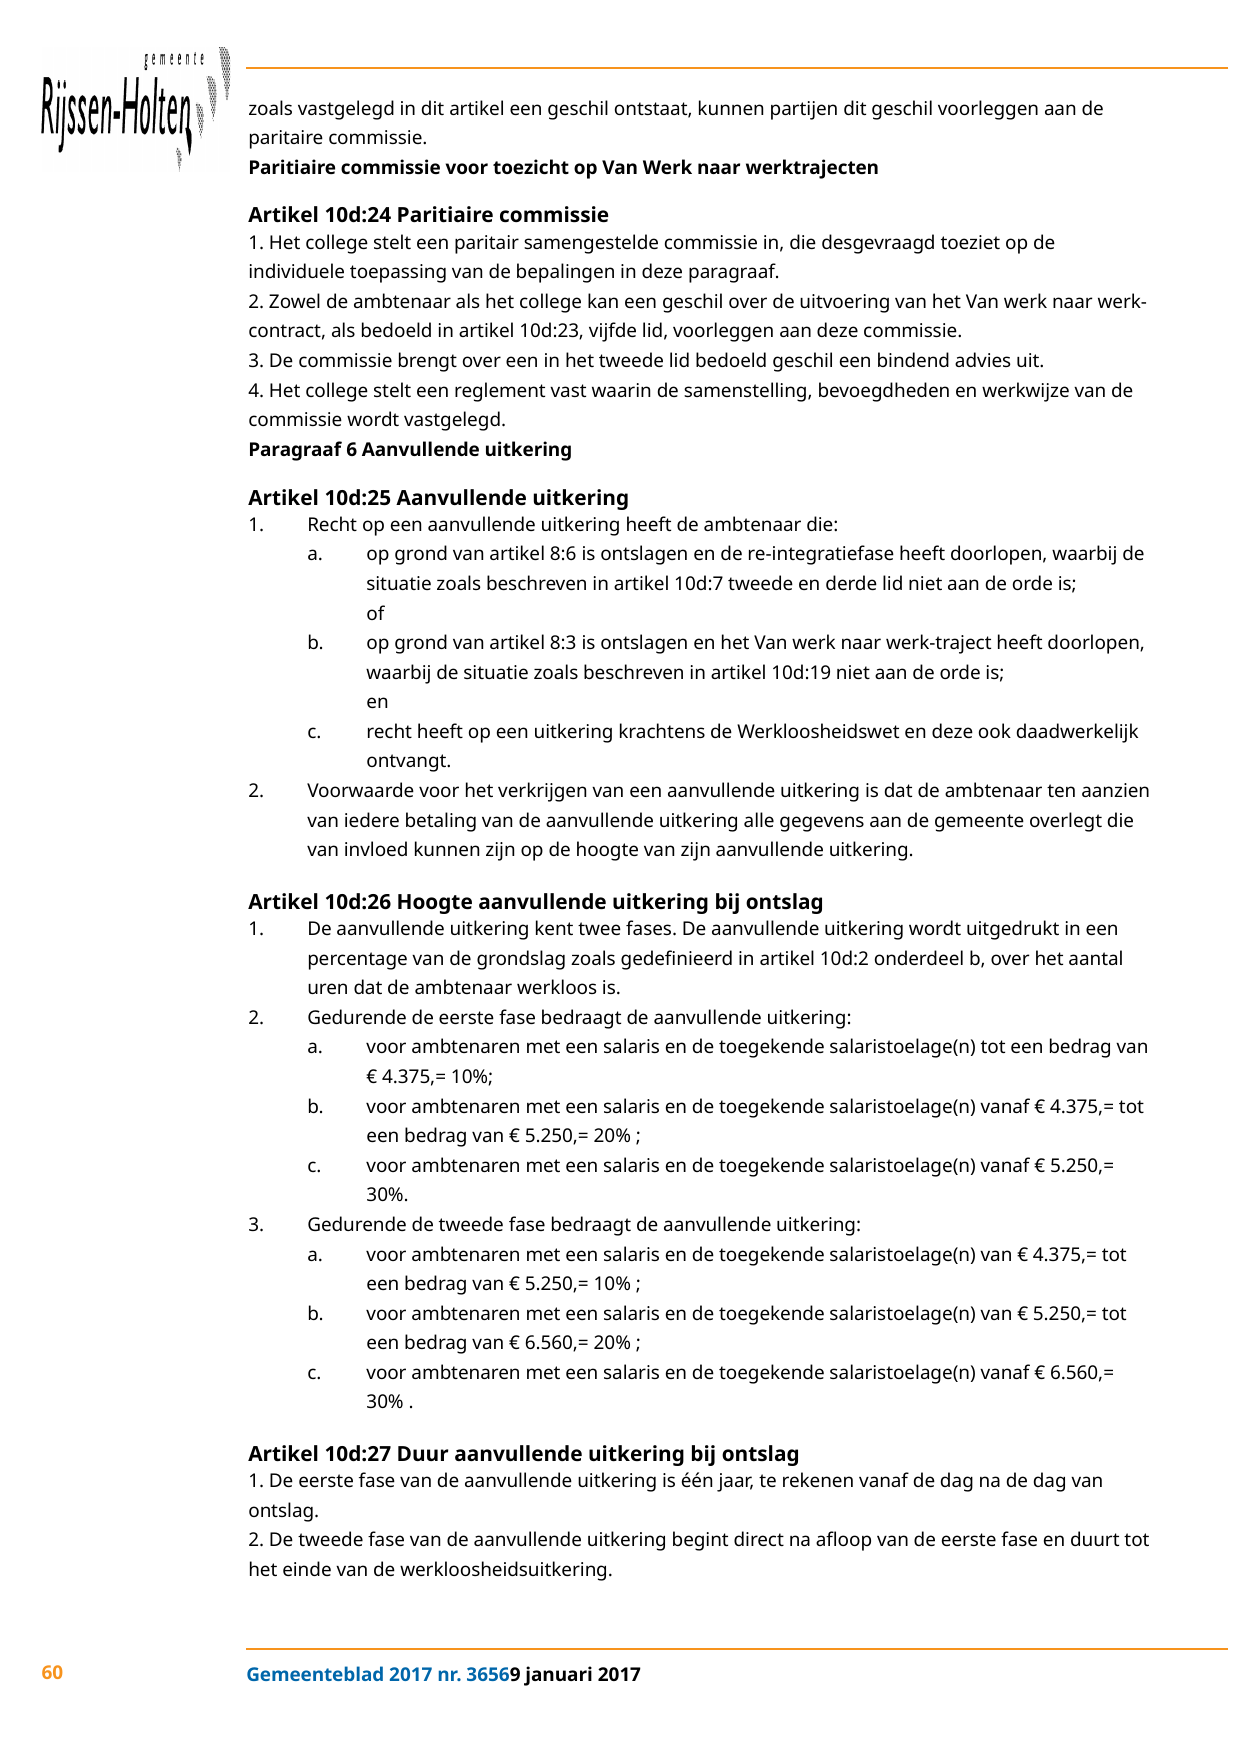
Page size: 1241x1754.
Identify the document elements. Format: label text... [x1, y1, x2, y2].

text 4. Het college stelt een reglement vast waarin de samenstelling, bevoegdheden en werkwijze van de commissie wordt vastgelegd. [248, 377, 1152, 432]
list Gedurende de tweede fase bedraagt de aanvullende uitkering: [248, 1211, 1152, 1237]
list voor ambtenaren met een salaris en de toegekende salaristoelage(n) vanaf € 4.375,= tot een bedrag van € 5.250,= 20% ; [307, 1093, 1152, 1148]
list en [307, 688, 1152, 714]
list op grond van artikel 8:6 is ontslagen en de re-integratiefase heeft doorlopen, waarbij de situatie zoals beschreven in artikel 10d:7 tweede en derde lid niet aan de orde is; [307, 541, 1152, 596]
picture [41, 47, 231, 172]
text Artikel 10d:25 Aanvullende uitkering [248, 483, 1152, 511]
list Gedurende de eerste fase bedraagt de aanvullende uitkering: [248, 1004, 1152, 1030]
list recht heeft op een uitkering krachtens de Werkloosheidswet en deze ook daadwerkelijk ontvangt. [307, 718, 1152, 773]
text Paritiaire commissie voor toezicht op Van Werk naar werktrajecten [248, 154, 1152, 180]
text 3. De commissie brengt over een in het tweede lid bedoeld geschil een bindend advies uit. [248, 347, 1152, 373]
list De aanvullende uitkering kent twee fases. De aanvullende uitkering wordt uitgedrukt in een percentage van de grondslag zoals gedefinieerd in artikel 10d:2 onderdeel b, over het aantal uren dat de ambtenaar werkloos is. [248, 915, 1152, 1000]
list voor ambtenaren met een salaris en de toegekende salaristoelage(n) van € 5.250,= tot een bedrag van € 6.560,= 20% ; [307, 1300, 1152, 1355]
text Artikel 10d:27 Duur aanvullende uitkering bij ontslag [248, 1439, 1152, 1467]
text zoals vastgelegd in dit artikel een geschil ontstaat, kunnen partijen dit geschil voorleggen aan de paritaire commissie. [248, 95, 1152, 150]
text 1. Het college stelt een paritair samengestelde commissie in, die desgevraagd toeziet op de individuele toepassing van de bepalingen in deze paragraaf. [248, 229, 1152, 284]
list voor ambtenaren met een salaris en de toegekende salaristoelage(n) van € 4.375,= tot een bedrag van € 5.250,= 10% ; [307, 1241, 1152, 1296]
text 2. Zowel de ambtenaar als het college kan een geschil over de uitvoering van het Van werk naar werk-contract, als bedoeld in artikel 10d:23, vijfde lid, voorleggen aan deze commissie. [248, 288, 1152, 343]
text Artikel 10d:24 Paritiaire commissie [248, 201, 1152, 229]
text Paragraaf 6 Aanvullende uitkering [248, 436, 1152, 462]
text Artikel 10d:26 Hoogte aanvullende uitkering bij ontslag [248, 887, 1152, 915]
text 1. De eerste fase van de aanvullende uitkering is één jaar, te rekenen vanaf de dag na de dag van ontslag. [248, 1467, 1152, 1523]
list voor ambtenaren met een salaris en de toegekende salaristoelage(n) vanaf € 6.560,= 30% . [307, 1359, 1152, 1414]
list Recht op een aanvullende uitkering heeft de ambtenaar die: [248, 511, 1152, 537]
list Voorwaarde voor het verkrijgen van een aanvullende uitkering is dat de ambtenaar ten aanzien van iedere betaling van de aanvullende uitkering alle gegevens aan de gemeente overlegt die van invloed kunnen zijn op de hoogte van zijn aanvullende uitkering. [248, 777, 1152, 862]
list of [307, 600, 1152, 626]
list op grond van artikel 8:3 is ontslagen en het Van werk naar werk-traject heeft doorlopen, waarbij de situatie zoals beschreven in artikel 10d:19 niet aan de orde is; [307, 629, 1152, 685]
list voor ambtenaren met een salaris en de toegekende salaristoelage(n) tot een bedrag van € 4.375,= 10%; [307, 1034, 1152, 1089]
text 2. De tweede fase van de aanvullende uitkering begint direct na afloop van de eerste fase en duurt tot het einde van de werkloosheidsuitkering. [248, 1527, 1152, 1582]
list voor ambtenaren met een salaris en de toegekende salaristoelage(n) vanaf € 5.250,= 30%. [307, 1152, 1152, 1207]
